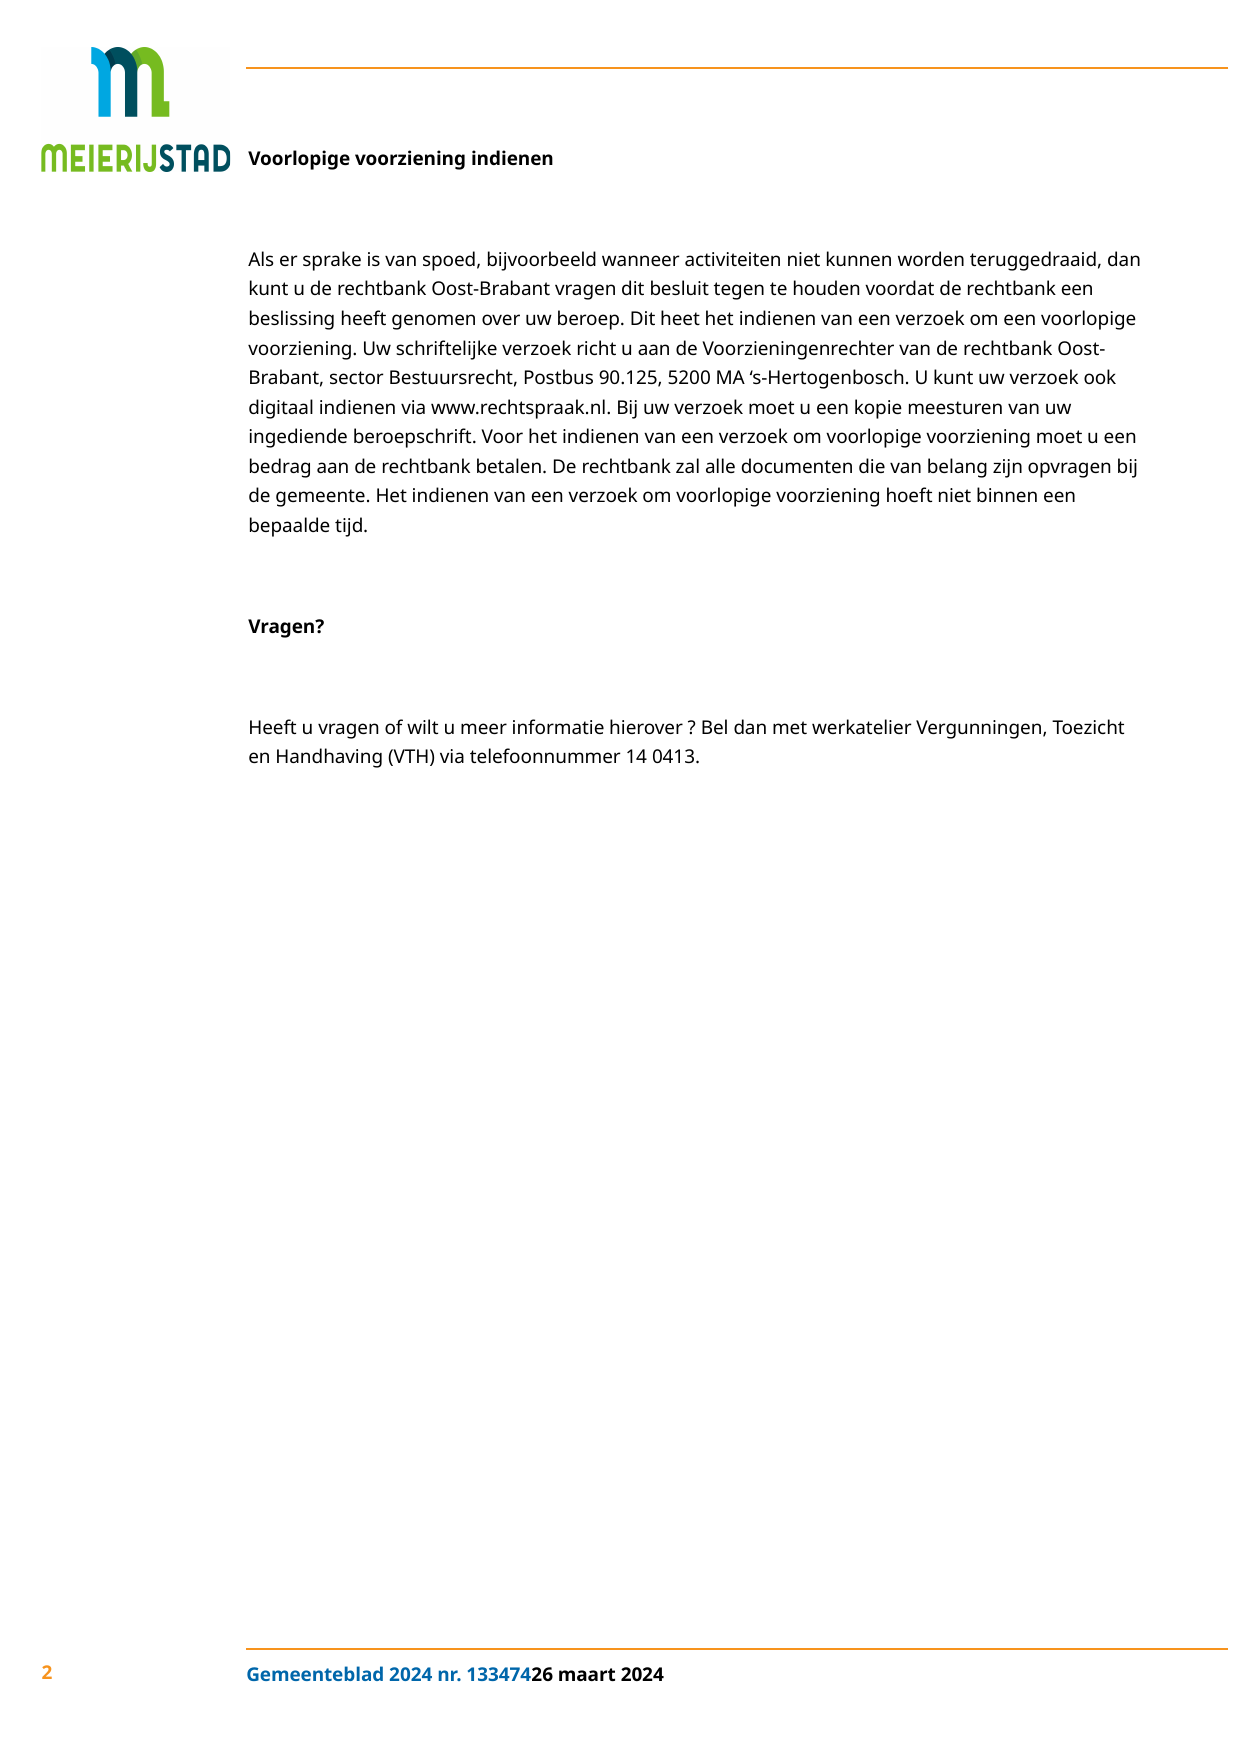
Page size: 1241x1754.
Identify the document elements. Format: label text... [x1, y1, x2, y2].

text Voorlopige voorziening indienen [248, 145, 1152, 171]
text Vragen? [248, 613, 1152, 639]
text Als er sprake is van spoed, bijvoorbeeld wanneer activiteiten niet kunnen worden teruggedraaid, dan kunt u de rechtbank Oost-Brabant vragen dit besluit tegen te houden voordat de rechtbank een beslissing heeft genomen over uw beroep. Dit heet het indienen van een verzoek om een voorlopige voorziening. Uw schriftelijke verzoek richt u aan de Voorzieningenrechter van de rechtbank Oost-Brabant, sector Bestuursrecht, Postbus 90.125, 5200 MA ‘s-Hertogenbosch. U kunt uw verzoek ook digitaal indienen via www.rechtspraak.nl. Bij uw verzoek moet u een kopie meesturen van uw ingediende beroepschrift. Voor het indienen van een verzoek om voorlopige voorziening moet u een bedrag aan de rechtbank betalen. De rechtbank zal alle documenten die van belang zijn opvragen bij de gemeente. Het indienen van een verzoek om voorlopige voorziening hoeft niet binnen een bepaalde tijd. [248, 246, 1152, 538]
picture [41, 47, 231, 172]
text Heeft u vragen of wilt u meer informatie hierover ? Bel dan met werkatelier Vergunningen, Toezicht en Handhaving (VTH) via telefoonnummer 14 0413. [248, 714, 1152, 769]
